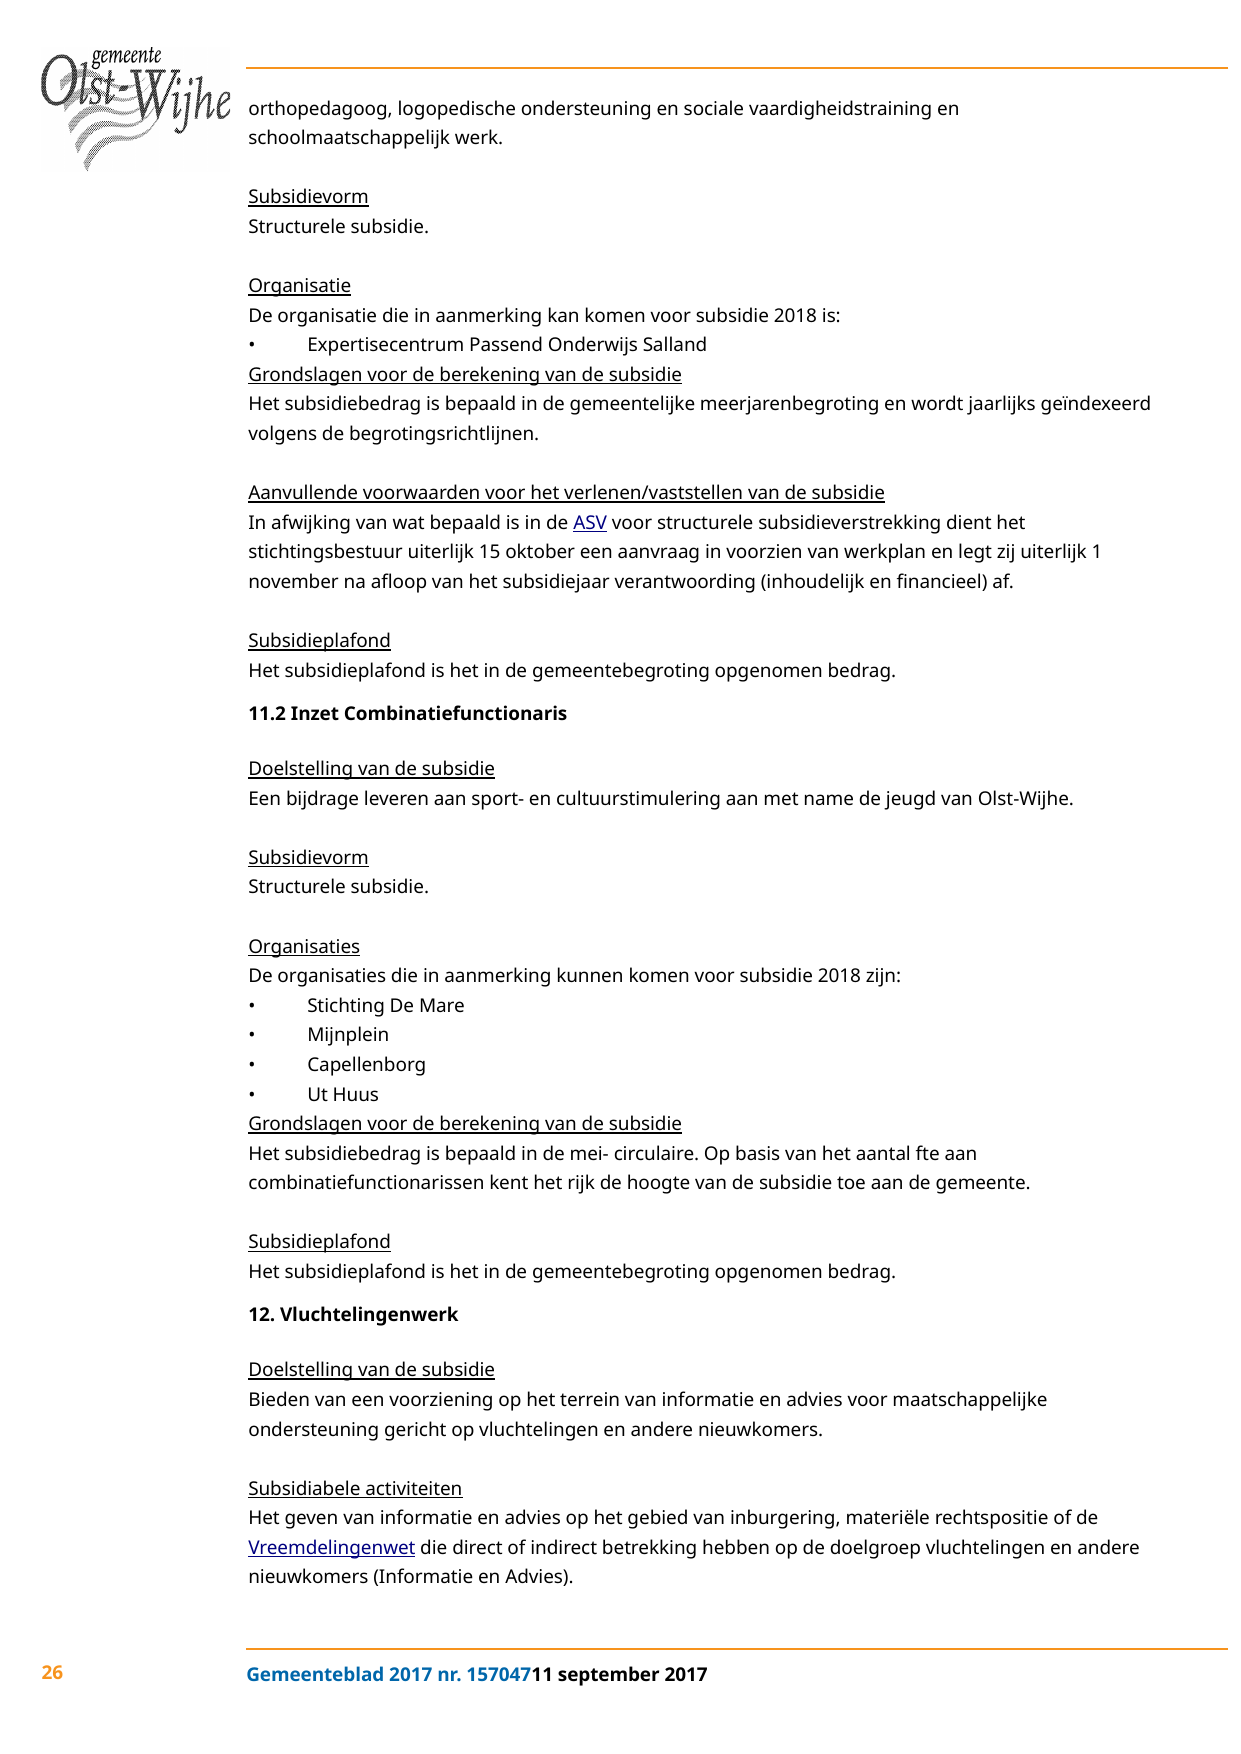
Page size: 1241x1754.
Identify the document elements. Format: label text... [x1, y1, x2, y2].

text Structurele subsidie. [248, 874, 1152, 899]
picture [41, 47, 231, 172]
text De organisaties die in aanmerking kunnen komen voor subsidie 2018 zijn: [248, 962, 1152, 988]
text Grondslagen voor de berekening van de subsidie [248, 1110, 1152, 1136]
text Een bijdrage leveren aan sport- en cultuurstimulering aan met name de jeugd van Olst-Wijhe. [248, 785, 1152, 811]
text 12. Vluchtelingenwerk [248, 1301, 1152, 1327]
text Aanvullende voorwaarden voor het verlenen/vaststellen van de subsidie [248, 479, 1152, 505]
text Het subsidieplafond is het in de gemeentebegroting opgenomen bedrag. [248, 657, 1152, 683]
text Organisaties [248, 933, 1152, 958]
text Het geven van informatie en advies op het gebied van inburgering, materiële rechtspositie of de Vreemdelingenwet die direct of indirect betrekking hebben op de doelgroep vluchtelingen en andere nieuwkomers (Informatie en Advies). [248, 1504, 1152, 1589]
text Subsidiabele activiteiten [248, 1475, 1152, 1501]
list Mijnplein [248, 1022, 1152, 1047]
text Bieden van een voorziening op het terrein van informatie en advies voor maatschappelijke ondersteuning gericht op vluchtelingen en andere nieuwkomers. [248, 1386, 1152, 1442]
text Subsidievorm [248, 183, 1152, 209]
text Subsidieplafond [248, 627, 1152, 653]
text In afwijking van wat bepaald is in de ASV voor structurele subsidieverstrekking dient het stichtingsbestuur uiterlijk 15 oktober een aanvraag in voorzien van werkplan en legt zij uiterlijk 1 november na afloop van het subsidiejaar verantwoording (inhoudelijk en financieel) af. [248, 509, 1152, 594]
text Doelstelling van de subsidie [248, 1357, 1152, 1382]
text Het subsidiebedrag is bepaald in de gemeentelijke meerjarenbegroting en wordt jaarlijks geïndexeerd volgens de begrotingsrichtlijnen. [248, 391, 1152, 446]
list Capellenborg [248, 1051, 1152, 1077]
text Doelstelling van de subsidie [248, 755, 1152, 781]
text De organisatie die in aanmerking kan komen voor subsidie 2018 is: [248, 302, 1152, 328]
text Structurele subsidie. [248, 213, 1152, 239]
text 11.2 Inzet Combinatiefunctionaris [248, 700, 1152, 726]
text Subsidieplafond [248, 1229, 1152, 1254]
text Subsidievorm [248, 844, 1152, 870]
text Het subsidieplafond is het in de gemeentebegroting opgenomen bedrag. [248, 1258, 1152, 1284]
list Stichting De Mare [248, 992, 1152, 1018]
text orthopedagoog, logopedische ondersteuning en sociale vaardigheidstraining en schoolmaatschappelijk werk. [248, 95, 1152, 150]
text Het subsidiebedrag is bepaald in de mei- circulaire. Op basis van het aantal fte aan combinatiefunctionarissen kent het rijk de hoogte van de subsidie toe aan de gemeente. [248, 1140, 1152, 1195]
list Ut Huus [248, 1081, 1152, 1106]
text Grondslagen voor de berekening van de subsidie [248, 361, 1152, 387]
list Expertisecentrum Passend Onderwijs Salland [248, 331, 1152, 357]
text Organisatie [248, 272, 1152, 298]
